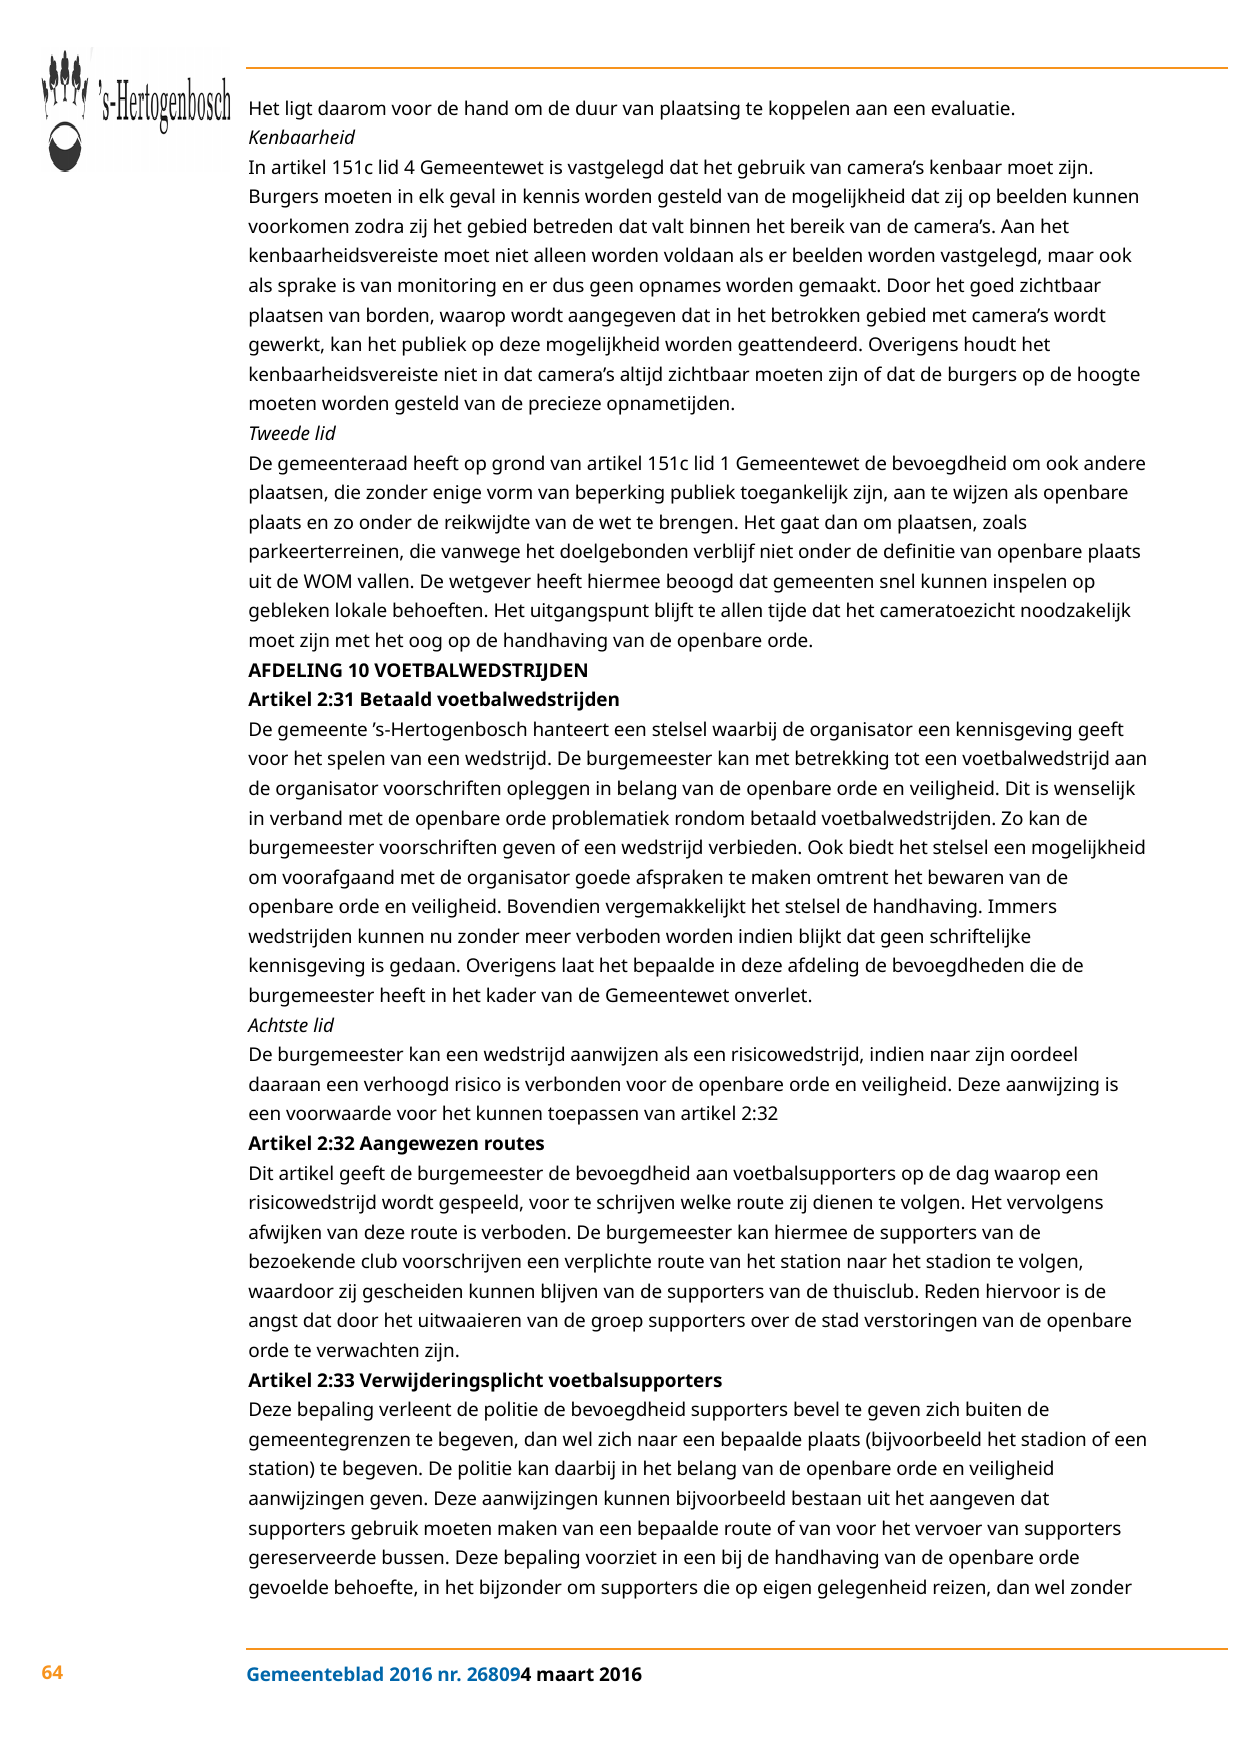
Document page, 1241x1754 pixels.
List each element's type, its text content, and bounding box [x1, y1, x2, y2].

text AFDELING 10 VOETBALWEDSTRIJDEN [248, 657, 1152, 683]
text Deze bepaling verleent de politie de bevoegdheid supporters bevel te geven zich buiten de gemeentegrenzen te begeven, dan wel zich naar een bepaalde plaats (bijvoorbeeld het stadion of een station) te begeven. De politie kan daarbij in het belang van de openbare orde en veiligheid aanwijzingen geven. Deze aanwijzingen kunnen bijvoorbeeld bestaan uit het aangeven dat supporters gebruik moeten maken van een bepaalde route of van voor het vervoer van supporters gereserveerde bussen. Deze bepaling voorziet in een bij de handhaving van de openbare orde gevoelde behoefte, in het bijzonder om supporters die op eigen gelegenheid reizen, dan wel zonder [248, 1396, 1152, 1600]
text De gemeenteraad heeft op grond van artikel 151c lid 1 Gemeentewet de bevoegdheid om ook andere plaatsen, die zonder enige vorm van beperking publiek toegankelijk zijn, aan te wijzen als openbare plaats en zo onder de reikwijdte van de wet te brengen. Het gaat dan om plaatsen, zoals parkeerterreinen, die vanwege het doelgebonden verblijf niet onder de definitie van openbare plaats uit de WOM vallen. De wetgever heeft hiermee beoogd dat gemeenten snel kunnen inspelen op gebleken lokale behoeften. Het uitgangspunt blijft te allen tijde dat het cameratoezicht noodzakelijk moet zijn met het oog op de handhaving van de openbare orde. [248, 450, 1152, 653]
text De burgemeester kan een wedstrijd aanwijzen als een risicowedstrijd, indien naar zijn oordeel daaraan een verhoogd risico is verbonden voor de openbare orde en veiligheid. Deze aanwijzing is een voorwaarde voor het kunnen toepassen van artikel 2:32 [248, 1041, 1152, 1126]
text Het ligt daarom voor de hand om de duur van plaatsing te koppelen aan een evaluatie. [248, 95, 1152, 121]
text Tweede lid [248, 420, 1152, 446]
text Achtste lid [248, 1012, 1152, 1038]
text In artikel 151c lid 4 Gemeentewet is vastgelegd dat het gebruik van camera’s kenbaar moet zijn. Burgers moeten in elk geval in kennis worden gesteld van de mogelijkheid dat zij op beelden kunnen voorkomen zodra zij het gebied betreden dat valt binnen het bereik van de camera’s. Aan het kenbaarheidsvereiste moet niet alleen worden voldaan als er beelden worden vastgelegd, maar ook als sprake is van monitoring en er dus geen opnames worden gemaakt. Door het goed zichtbaar plaatsen van borden, waarop wordt aangegeven dat in het betrokken gebied met camera’s wordt gewerkt, kan het publiek op deze mogelijkheid worden geattendeerd. Overigens houdt het kenbaarheidsvereiste niet in dat camera’s altijd zichtbaar moeten zijn of dat de burgers op de hoogte moeten worden gesteld van de precieze opnametijden. [248, 154, 1152, 416]
text De gemeente ’s-Hertogenbosch hanteert een stelsel waarbij de organisator een kennisgeving geeft voor het spelen van een wedstrijd. De burgemeester kan met betrekking tot een voetbalwedstrijd aan de organisator voorschriften opleggen in belang van de openbare orde en veiligheid. Dit is wenselijk in verband met de openbare orde problematiek rondom betaald voetbalwedstrijden. Zo kan de burgemeester voorschriften geven of een wedstrijd verbieden. Ook biedt het stelsel een mogelijkheid om voorafgaand met de organisator goede afspraken te maken omtrent het bewaren van de openbare orde en veiligheid. Bovendien vergemakkelijkt het stelsel de handhaving. Immers wedstrijden kunnen nu zonder meer verboden worden indien blijkt dat geen schriftelijke kennisgeving is gedaan. Overigens laat het bepaalde in deze afdeling de bevoegdheden die de burgemeester heeft in het kader van de Gemeentewet onverlet. [248, 716, 1152, 1008]
text Artikel 2:31 Betaald voetbalwedstrijden [248, 686, 1152, 712]
text Artikel 2:33 Verwijderingsplicht voetbalsupporters [248, 1367, 1152, 1393]
text Dit artikel geeft de burgemeester de bevoegdheid aan voetbalsupporters op de dag waarop een risicowedstrijd wordt gespeeld, voor te schrijven welke route zij dienen te volgen. Het vervolgens afwijken van deze route is verboden. De burgemeester kan hiermee de supporters van de bezoekende club voorschrijven een verplichte route van het station naar het stadion te volgen, waardoor zij gescheiden kunnen blijven van de supporters van de thuisclub. Reden hiervoor is de angst dat door het uitwaaieren van de groep supporters over de stad verstoringen van de openbare orde te verwachten zijn. [248, 1160, 1152, 1363]
text Artikel 2:32 Aangewezen routes [248, 1130, 1152, 1156]
text Kenbaarheid [248, 124, 1152, 150]
picture [41, 47, 231, 172]
